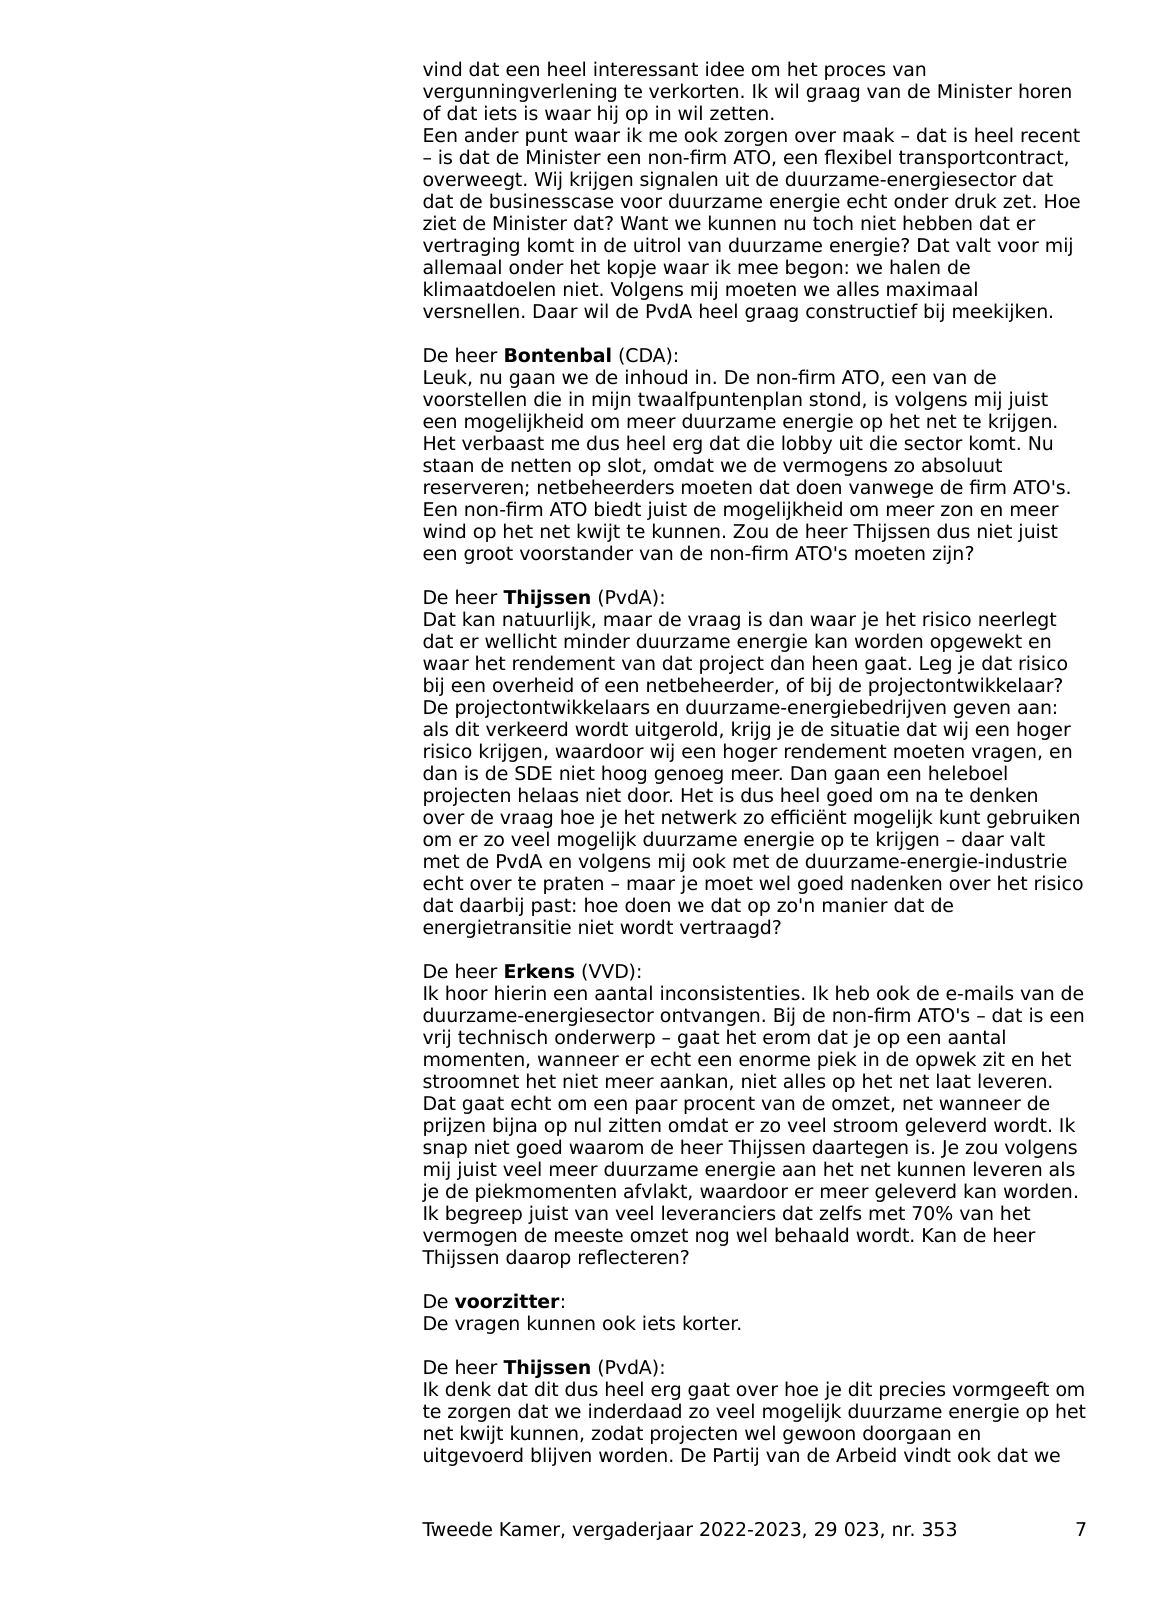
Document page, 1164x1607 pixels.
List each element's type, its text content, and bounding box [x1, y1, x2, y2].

text De voorzitter: [422, 1291, 1087, 1313]
text Ik denk dat dit dus heel erg gaat over hoe je dit precies vormgeeft om te zorgen dat we inderdaad zo veel mogelijk duurzame energie op het net kwijt kunnen, zodat projecten wel gewoon doorgaan en uitgevoerd blijven worden. De Partij van de Arbeid vindt ook dat we [422, 1379, 1087, 1467]
text Dat kan natuurlijk, maar de vraag is dan waar je het risico neerlegt dat er wellicht minder duurzame energie kan worden opgewekt en waar het rendement van dat project dan heen gaat. Leg je dat risico bij een overheid of een netbeheerder, of bij de projectontwikkelaar? De projectontwikkelaars en duurzame-energiebedrijven geven aan: als dit verkeerd wordt uitgerold, krijg je de situatie dat wij een hoger risico krijgen, waardoor wij een hoger rendement moeten vragen, en dan is de SDE niet hoog genoeg meer. Dan gaan een heleboel projecten helaas niet door. Het is dus heel goed om na te denken over de vraag hoe je het netwerk zo efficiënt mogelijk kunt gebruiken om er zo veel mogelijk duurzame energie op te krijgen – daar valt met de PvdA en volgens mij ook met de duurzame-energie-industrie echt over te praten – maar je moet wel goed nadenken over het risico dat daarbij past: hoe doen we dat op zo'n manier dat de energietransitie niet wordt vertraagd? [422, 609, 1087, 939]
text Ik hoor hierin een aantal inconsistenties. Ik heb ook de e-mails van de duurzame-energiesector ontvangen. Bij de non-firm ATO's – dat is een vrij technisch onderwerp – gaat het erom dat je op een aantal momenten, wanneer er echt een enorme piek in de opwek zit en het stroomnet het niet meer aankan, niet alles op het net laat leveren. Dat gaat echt om een paar procent van de omzet, net wanneer de prijzen bijna op nul zitten omdat er zo veel stroom geleverd wordt. Ik snap niet goed waarom de heer Thijssen daartegen is. Je zou volgens mij juist veel meer duurzame energie aan het net kunnen leveren als je de piekmomenten afvlakt, waardoor er meer geleverd kan worden. Ik begreep juist van veel leveranciers dat zelfs met 70% van het vermogen de meeste omzet nog wel behaald wordt. Kan de heer Thijssen daarop reflecteren? [422, 983, 1087, 1268]
text Een ander punt waar ik me ook zorgen over maak – dat is heel recent – is dat de Minister een non-firm ATO, een flexibel transportcontract, overweegt. Wij krijgen signalen uit de duurzame-energiesector dat dat de businesscase voor duurzame energie echt onder druk zet. Hoe ziet de Minister dat? Want we kunnen nu toch niet hebben dat er vertraging komt in de uitrol van duurzame energie? Dat valt voor mij allemaal onder het kopje waar ik mee begon: we halen de klimaatdoelen niet. Volgens mij moeten we alles maximaal versnellen. Daar wil de PvdA heel graag constructief bij meekijken. [422, 125, 1087, 323]
text Leuk, nu gaan we de inhoud in. De non-firm ATO, een van de voorstellen die in mijn twaalfpuntenplan stond, is volgens mij juist een mogelijkheid om meer duurzame energie op het net te krijgen. Het verbaast me dus heel erg dat die lobby uit die sector komt. Nu staan de netten op slot, omdat we de vermogens zo absoluut reserveren; netbeheerders moeten dat doen vanwege de firm ATO's. Een non-firm ATO biedt juist de mogelijkheid om meer zon en meer wind op het net kwijt te kunnen. Zou de heer Thijssen dus niet juist een groot voorstander van de non-firm ATO's moeten zijn? [422, 367, 1087, 565]
text vind dat een heel interessant idee om het proces van vergunningverlening te verkorten. Ik wil graag van de Minister horen of dat iets is waar hij op in wil zetten. [422, 59, 1087, 125]
text De heer Thijssen (PvdA): [422, 587, 1087, 609]
text De vragen kunnen ook iets korter. [422, 1313, 1087, 1335]
text De heer Bontenbal (CDA): [422, 345, 1087, 367]
text De heer Erkens (VVD): [422, 961, 1087, 983]
text De heer Thijssen (PvdA): [422, 1357, 1087, 1379]
